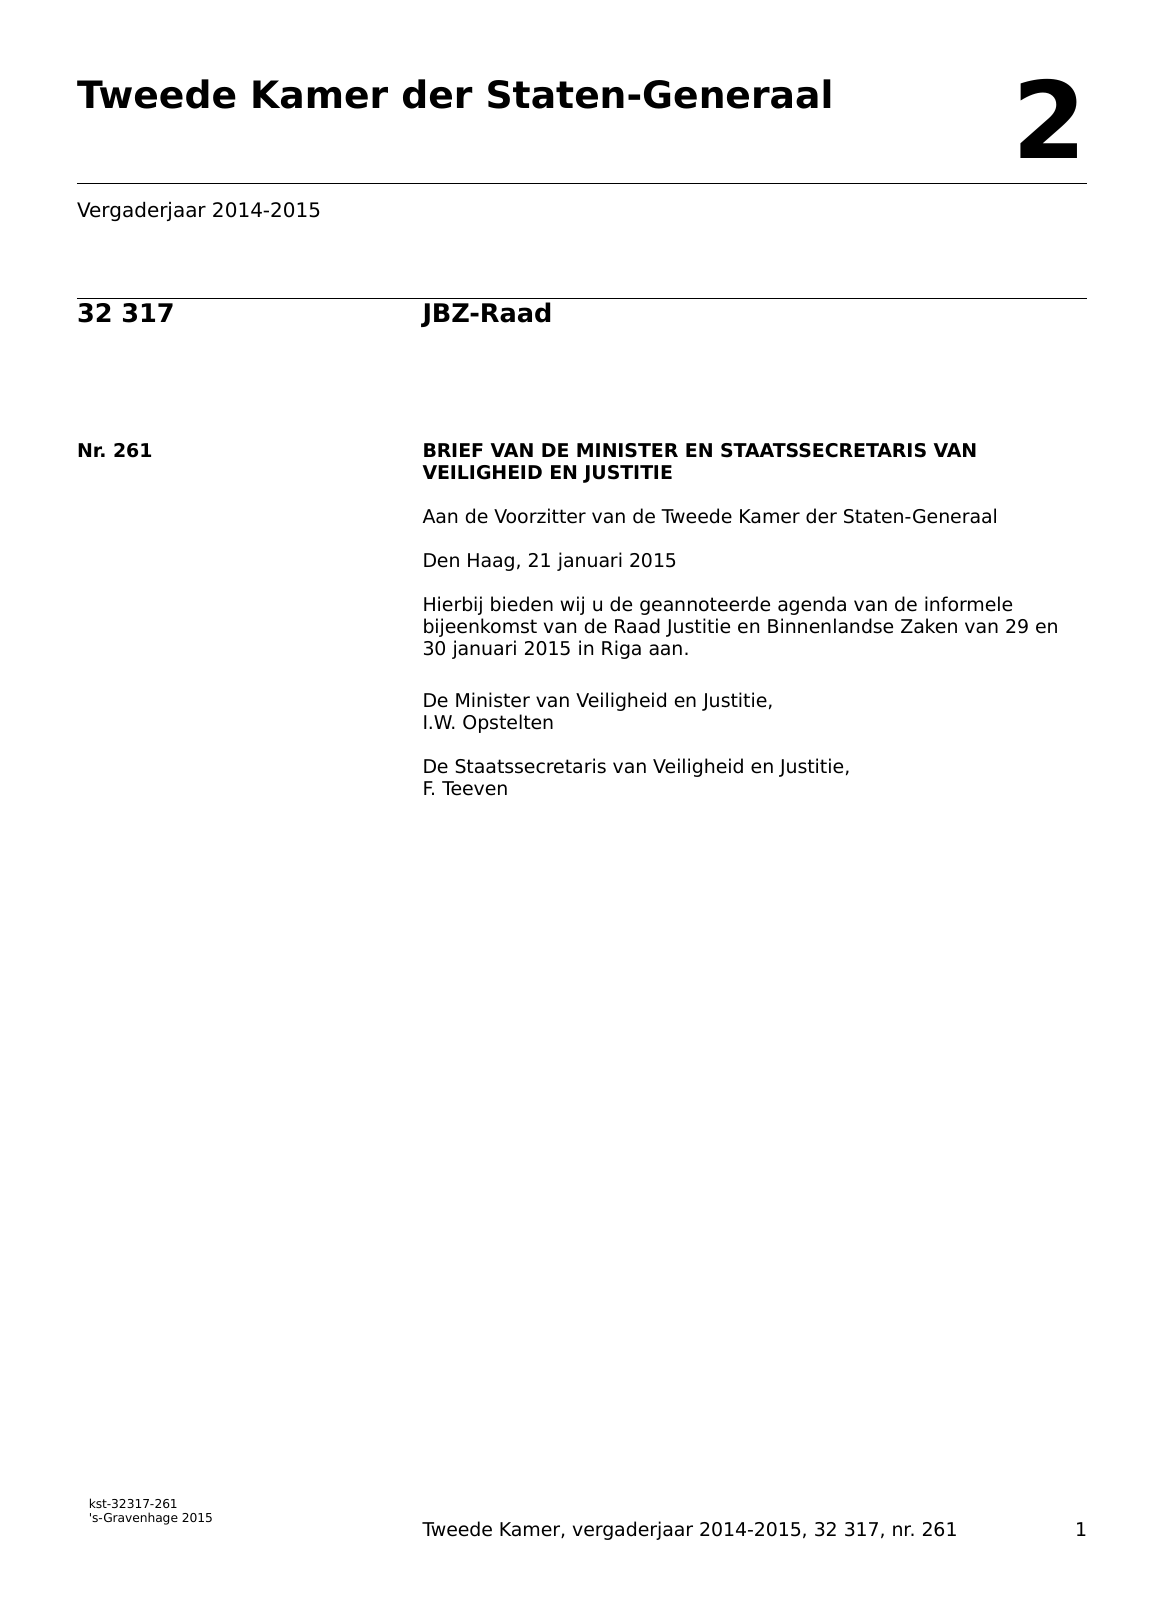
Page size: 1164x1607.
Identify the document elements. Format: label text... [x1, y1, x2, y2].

text Aan de Voorzitter van de Tweede Kamer der Staten-Generaal [422, 506, 1087, 528]
subtitle Nr. 261 BRIEF VAN DE MINISTER EN STAATSSECRETARIS VAN VEILIGHEID EN JUSTITIE [77, 440, 1087, 484]
text Hierbij bieden wij u de geannoteerde agenda van de informele bijeenkomst van de Raad Justitie en Binnenlandse Zaken van 29 en 30 januari 2015 in Riga aan. [422, 594, 1087, 660]
text kst-32317-261 [88, 1497, 323, 1511]
text Den Haag, 21 januari 2015 [422, 550, 1087, 572]
text De Staatssecretaris van Veiligheid en Justitie, F. Teeven [422, 756, 1087, 800]
table_header 2 [886, 59, 1087, 183]
text 's-Gravenhage 2015 [88, 1511, 323, 1525]
subtitle 32 317 JBZ-Raad [77, 299, 1087, 329]
text De Minister van Veiligheid en Justitie, I.W. Opstelten [422, 690, 1087, 734]
table_header Tweede Kamer der Staten-Generaal [77, 59, 886, 183]
table_cell Vergaderjaar 2014-2015 [77, 184, 1087, 298]
